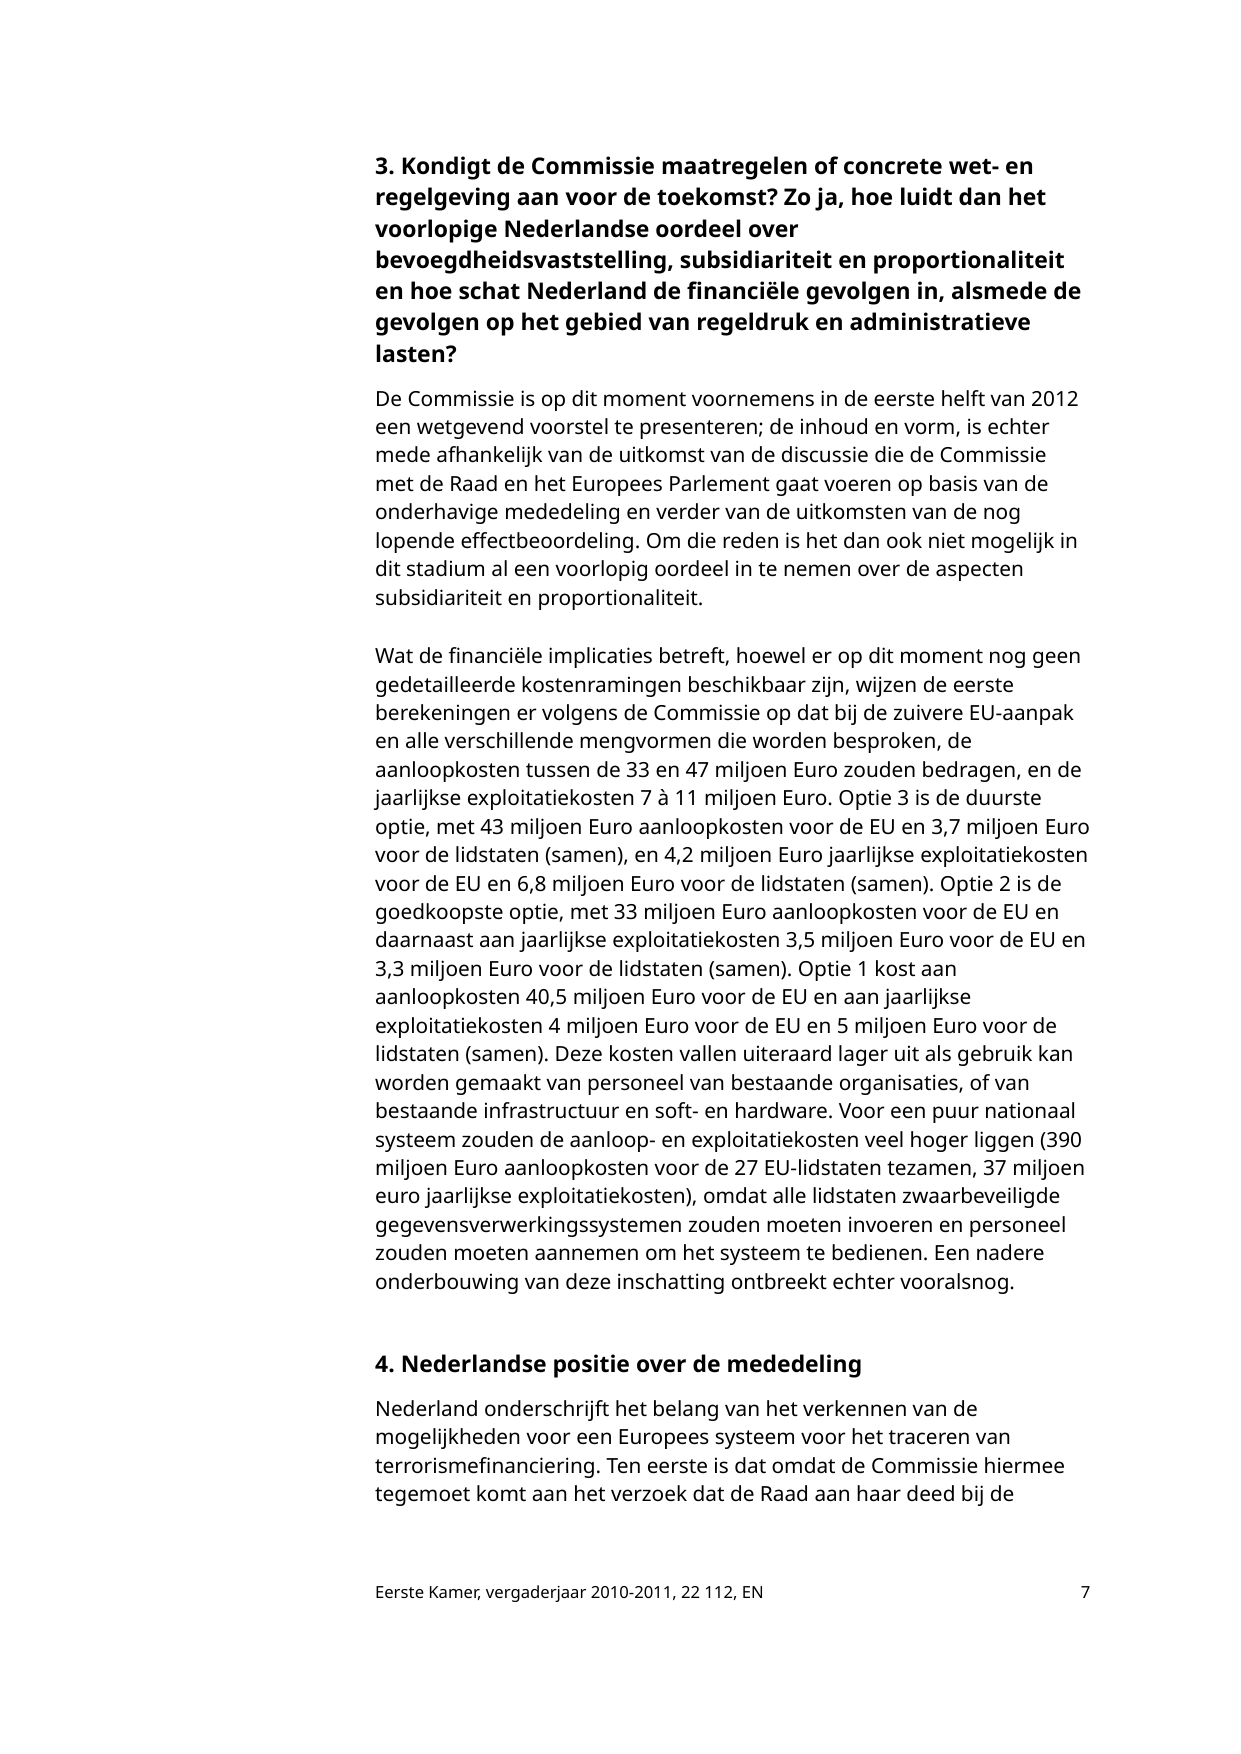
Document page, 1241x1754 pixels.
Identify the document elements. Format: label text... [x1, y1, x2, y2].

subtitle 4. Nederlandse positie over de mededeling [375, 1348, 1090, 1379]
text Wat de financiële implicaties betreft, hoewel er op dit moment nog geen gedetailleerde kostenramingen beschikbaar zijn, wijzen de eerste berekeningen er volgens de Commissie op dat bij de zuivere EU-aanpak en alle verschillende mengvormen die worden besproken, de aanloopkosten tussen de 33 en 47 miljoen Euro zouden bedragen, en de jaarlijkse exploitatiekosten 7 à 11 miljoen Euro. Optie 3 is de duurste optie, met 43 miljoen Euro aanloopkosten voor de EU en 3,7 miljoen Euro voor de lidstaten (samen), en 4,2 miljoen Euro jaarlijkse exploitatiekosten voor de EU en 6,8 miljoen Euro voor de lidstaten (samen). Optie 2 is de goedkoopste optie, met 33 miljoen Euro aanloopkosten voor de EU en daarnaast aan jaarlijkse exploitatiekosten 3,5 miljoen Euro voor de EU en 3,3 miljoen Euro voor de lidstaten (samen). Optie 1 kost aan aanloopkosten 40,5 miljoen Euro voor de EU en aan jaarlijkse exploitatiekosten 4 miljoen Euro voor de EU en 5 miljoen Euro voor de lidstaten (samen). Deze kosten vallen uiteraard lager uit als gebruik kan worden gemaakt van personeel van bestaande organisaties, of van bestaande infrastructuur en soft- en hardware. Voor een puur nationaal systeem zouden de aanloop- en exploitatiekosten veel hoger liggen (390 miljoen Euro aanloopkosten voor de 27 EU-lidstaten tezamen, 37 miljoen euro jaarlijkse exploitatiekosten), omdat alle lidstaten zwaarbeveiligde gegevensverwerkingssystemen zouden moeten invoeren en personeel zouden moeten aannemen om het systeem te bedienen. Een nadere onderbouwing van deze inschatting ontbreekt echter vooralsnog. [375, 641, 1090, 1295]
text Nederland onderschrijft het belang van het verkennen van de mogelijkheden voor een Europees systeem voor het traceren van terrorismefinanciering. Ten eerste is dat omdat de Commissie hiermee tegemoet komt aan het verzoek dat de Raad aan haar deed bij de [375, 1394, 1090, 1508]
text De Commissie is op dit moment voornemens in de eerste helft van 2012 een wetgevend voorstel te presenteren; de inhoud en vorm, is echter mede afhankelijk van de uitkomst van de discussie die de Commissie met de Raad en het Europees Parlement gaat voeren op basis van de onderhavige mededeling en verder van de uitkomsten van de nog lopende effectbeoordeling. Om die reden is het dan ook niet mogelijk in dit stadium al een voorlopig oordeel in te nemen over de aspecten subsidiariteit en proportionaliteit. [375, 384, 1090, 611]
subtitle 3. Kondigt de Commissie maatregelen of concrete wet- en regelgeving aan voor de toekomst? Zo ja, hoe luidt dan het voorlopige Nederlandse oordeel over bevoegdheidsvaststelling, subsidiariteit en proportionaliteit en hoe schat Nederland de financiële gevolgen in, alsmede de gevolgen op het gebied van regeldruk en administratieve lasten? [375, 150, 1090, 369]
